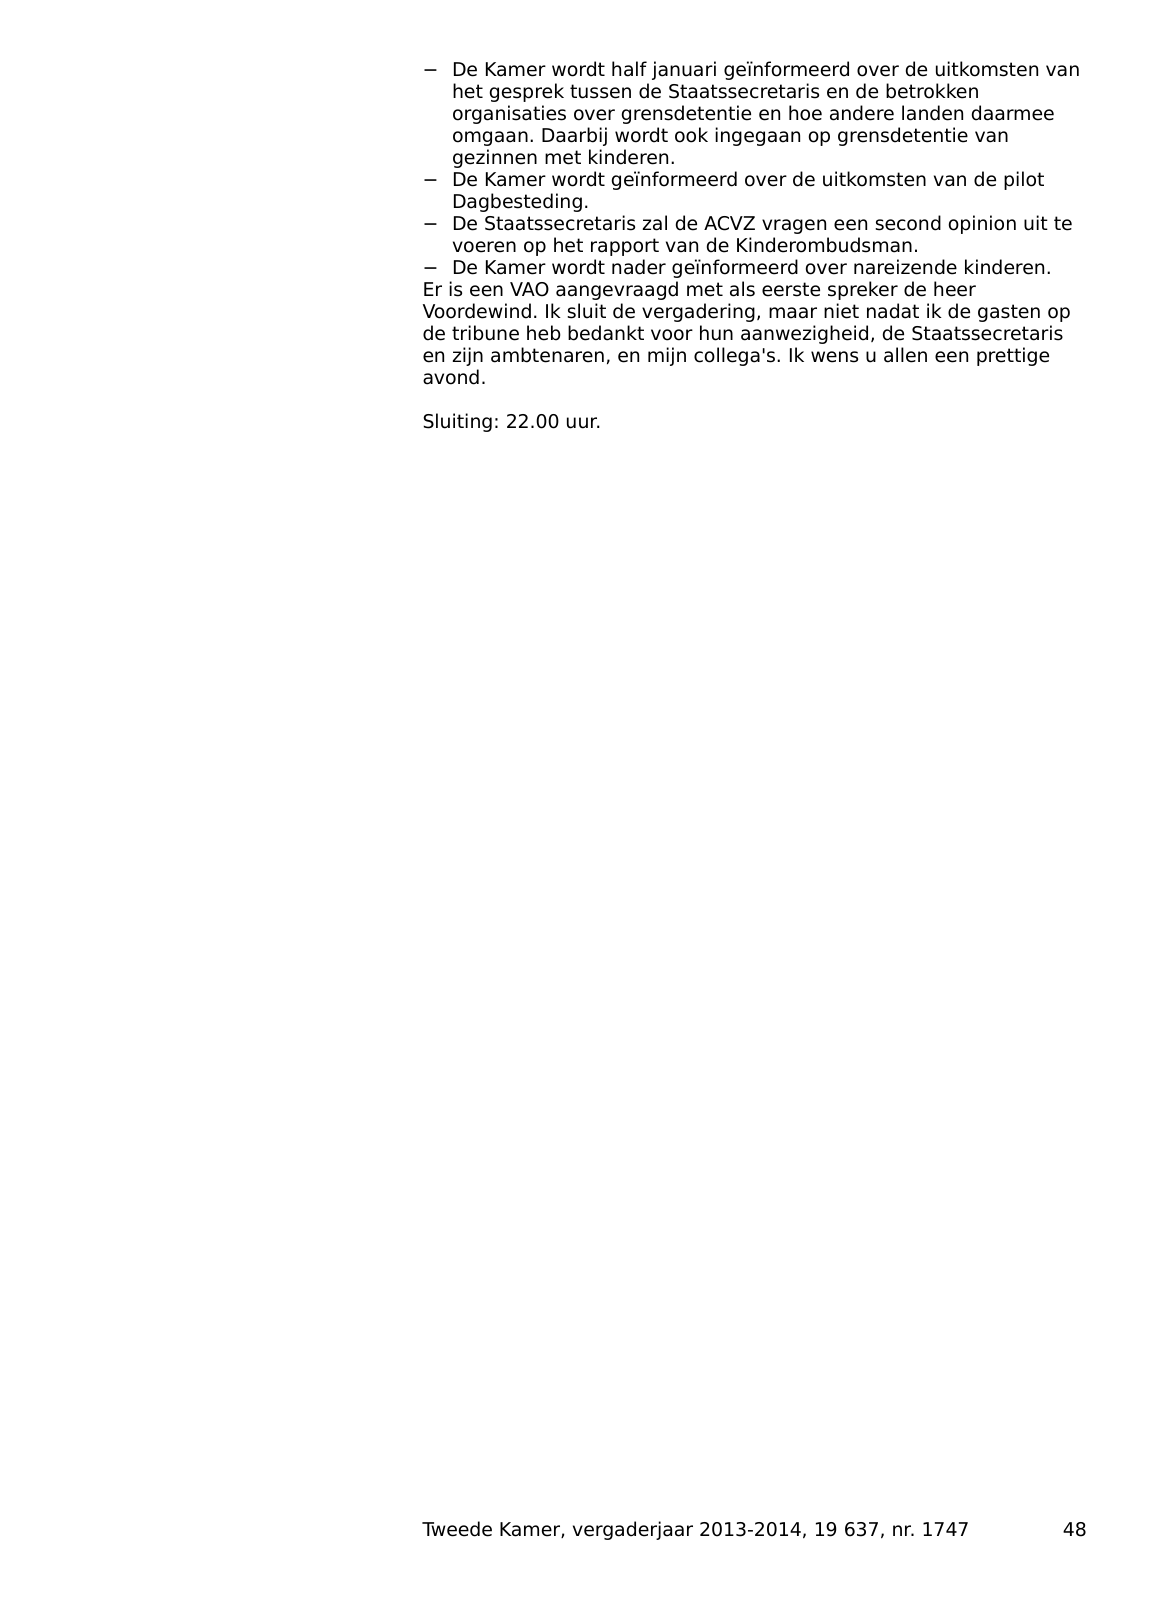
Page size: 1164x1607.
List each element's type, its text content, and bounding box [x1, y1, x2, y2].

text Er is een VAO aangevraagd met als eerste spreker de heer Voordewind. Ik sluit de vergadering, maar niet nadat ik de gasten op de tribune heb bedankt voor hun aanwezigheid, de Staatssecretaris en zijn ambtenaren, en mijn collega's. Ik wens u allen een prettige avond. [422, 279, 1087, 389]
text Sluiting: 22.00 uur. [422, 411, 1087, 433]
text − De Staatssecretaris zal de ACVZ vragen een second opinion uit te voeren op het rapport van de Kinderombudsman. [422, 213, 1087, 257]
text − De Kamer wordt half januari geïnformeerd over de uitkomsten van het gesprek tussen de Staatssecretaris en de betrokken organisaties over grensdetentie en hoe andere landen daarmee omgaan. Daarbij wordt ook ingegaan op grensdetentie van gezinnen met kinderen. [422, 59, 1087, 169]
text − De Kamer wordt nader geïnformeerd over nareizende kinderen. [422, 257, 1087, 279]
text − De Kamer wordt geïnformeerd over de uitkomsten van de pilot Dagbesteding. [422, 169, 1087, 213]
